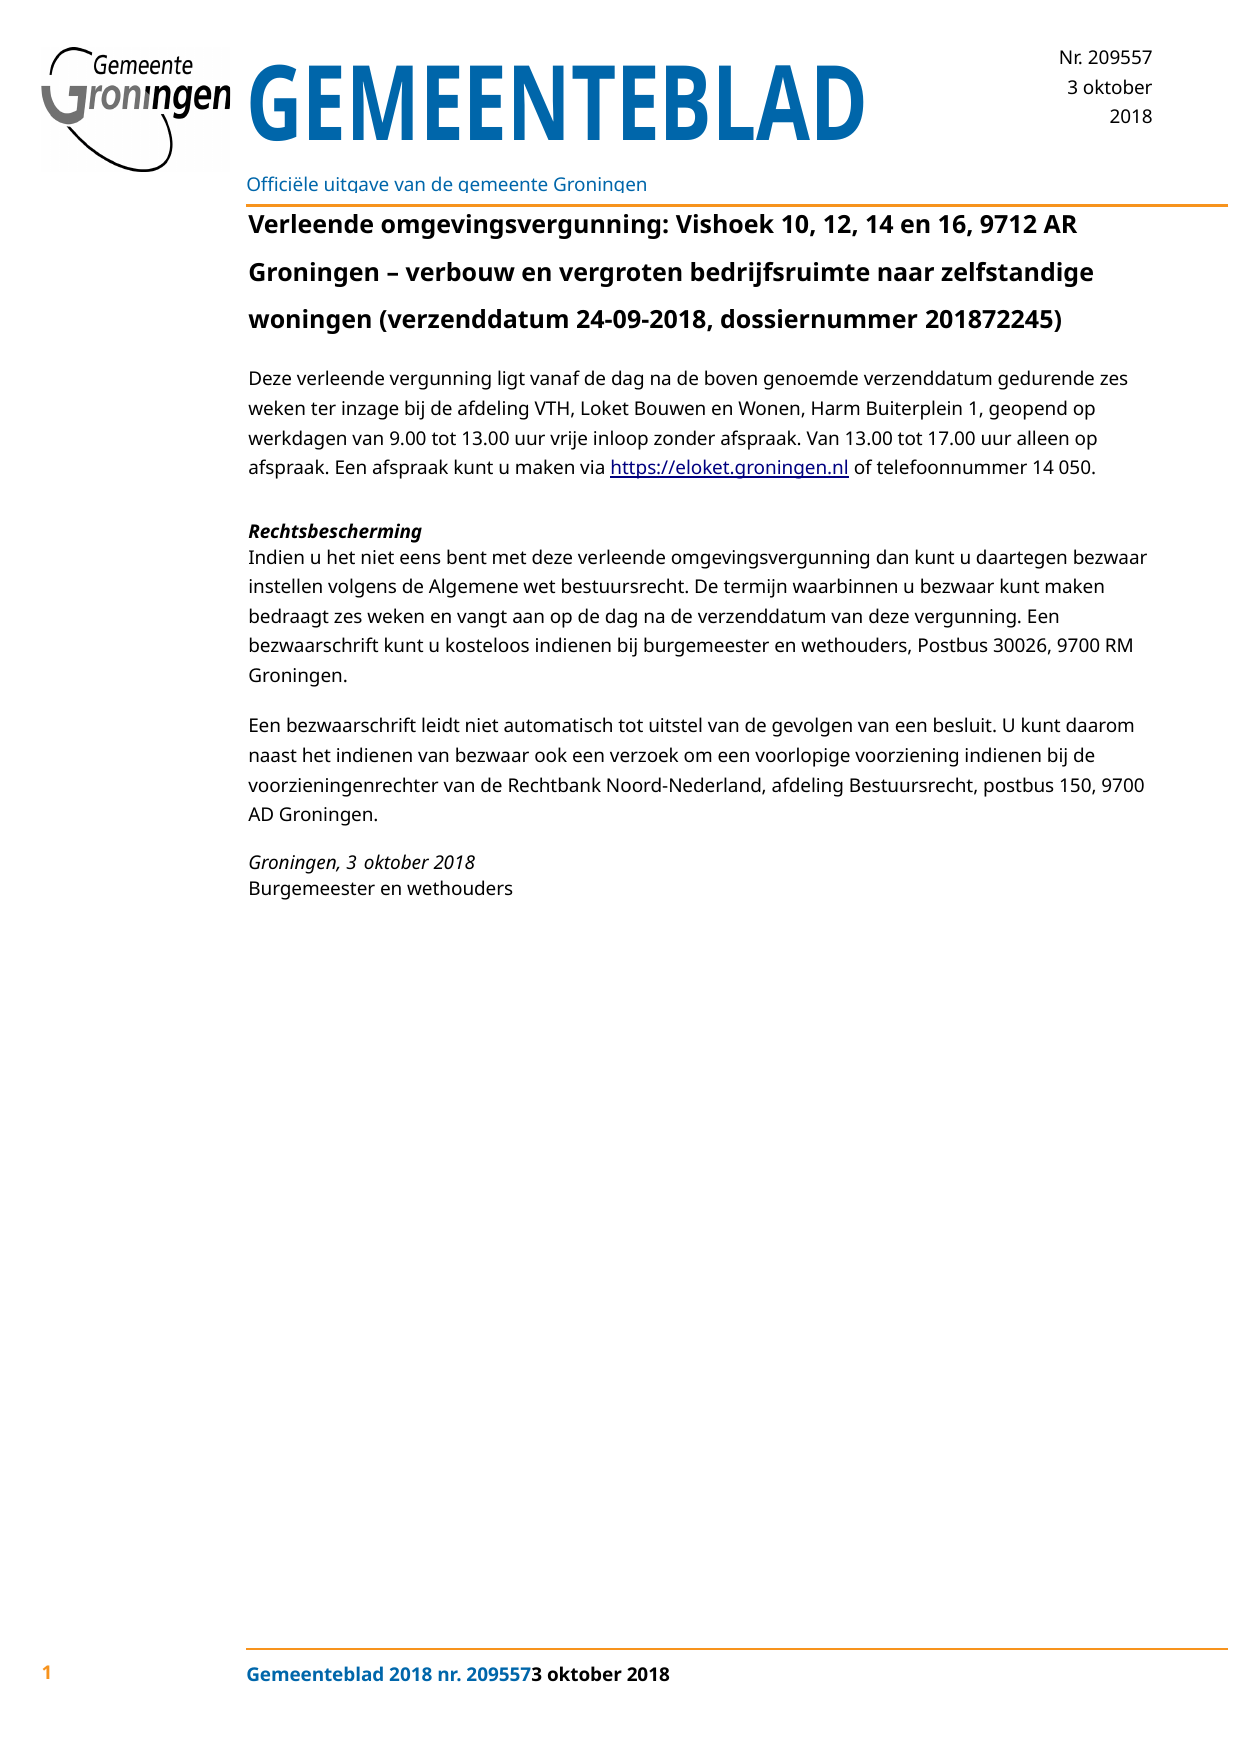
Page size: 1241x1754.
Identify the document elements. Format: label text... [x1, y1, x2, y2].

text Verleende omgevingsvergunning: Vishoek 10, 12, 14 en 16, 9712 AR Groningen – verbouw en vergroten bedrijfsruimte naar zelfstandige woningen (verzenddatum 24-09-2018, dossiernummer 201872245) [248, 207, 1152, 336]
text Een bezwaarschrift leidt niet automatisch tot uitstel van de gevolgen van een besluit. U kunt daarom naast het indienen van bezwaar ook een verzoek om een voorlopige voorziening indienen bij de voorzieningenrechter van de Rechtbank Noord-Nederland, afdeling Bestuursrecht, postbus 150, 9700 AD Groningen. [248, 713, 1152, 827]
text Groningen, 3 oktober 2018 [248, 849, 1152, 875]
picture [41, 47, 231, 172]
text Burgemeester en wethouders [248, 875, 1152, 901]
text Indien u het niet eens bent met deze verleende omgevingsvergunning dan kunt u daartegen bezwaar instellen volgens de Algemene wet bestuursrecht. De termijn waarbinnen u bezwaar kunt maken bedraagt zes weken en vangt aan op de dag na de verzenddatum van deze vergunning. Een bezwaarschrift kunt u kosteloos indienen bij burgemeester en wethouders, Postbus 30026, 9700 RM Groningen. [248, 544, 1152, 688]
text Deze verleende vergunning ligt vanaf de dag na de boven genoemde verzenddatum gedurende zes weken ter inzage bij de afdeling VTH, Loket Bouwen en Wonen, Harm Buiterplein 1, geopend op werkdagen van 9.00 tot 13.00 uur vrije inloop zonder afspraak. Van 13.00 tot 17.00 uur alleen op afspraak. Een afspraak kunt u maken via https://eloket.groningen.nl of telefoonnummer 14 050. [248, 366, 1152, 480]
text Rechtsbescherming [248, 518, 1152, 544]
